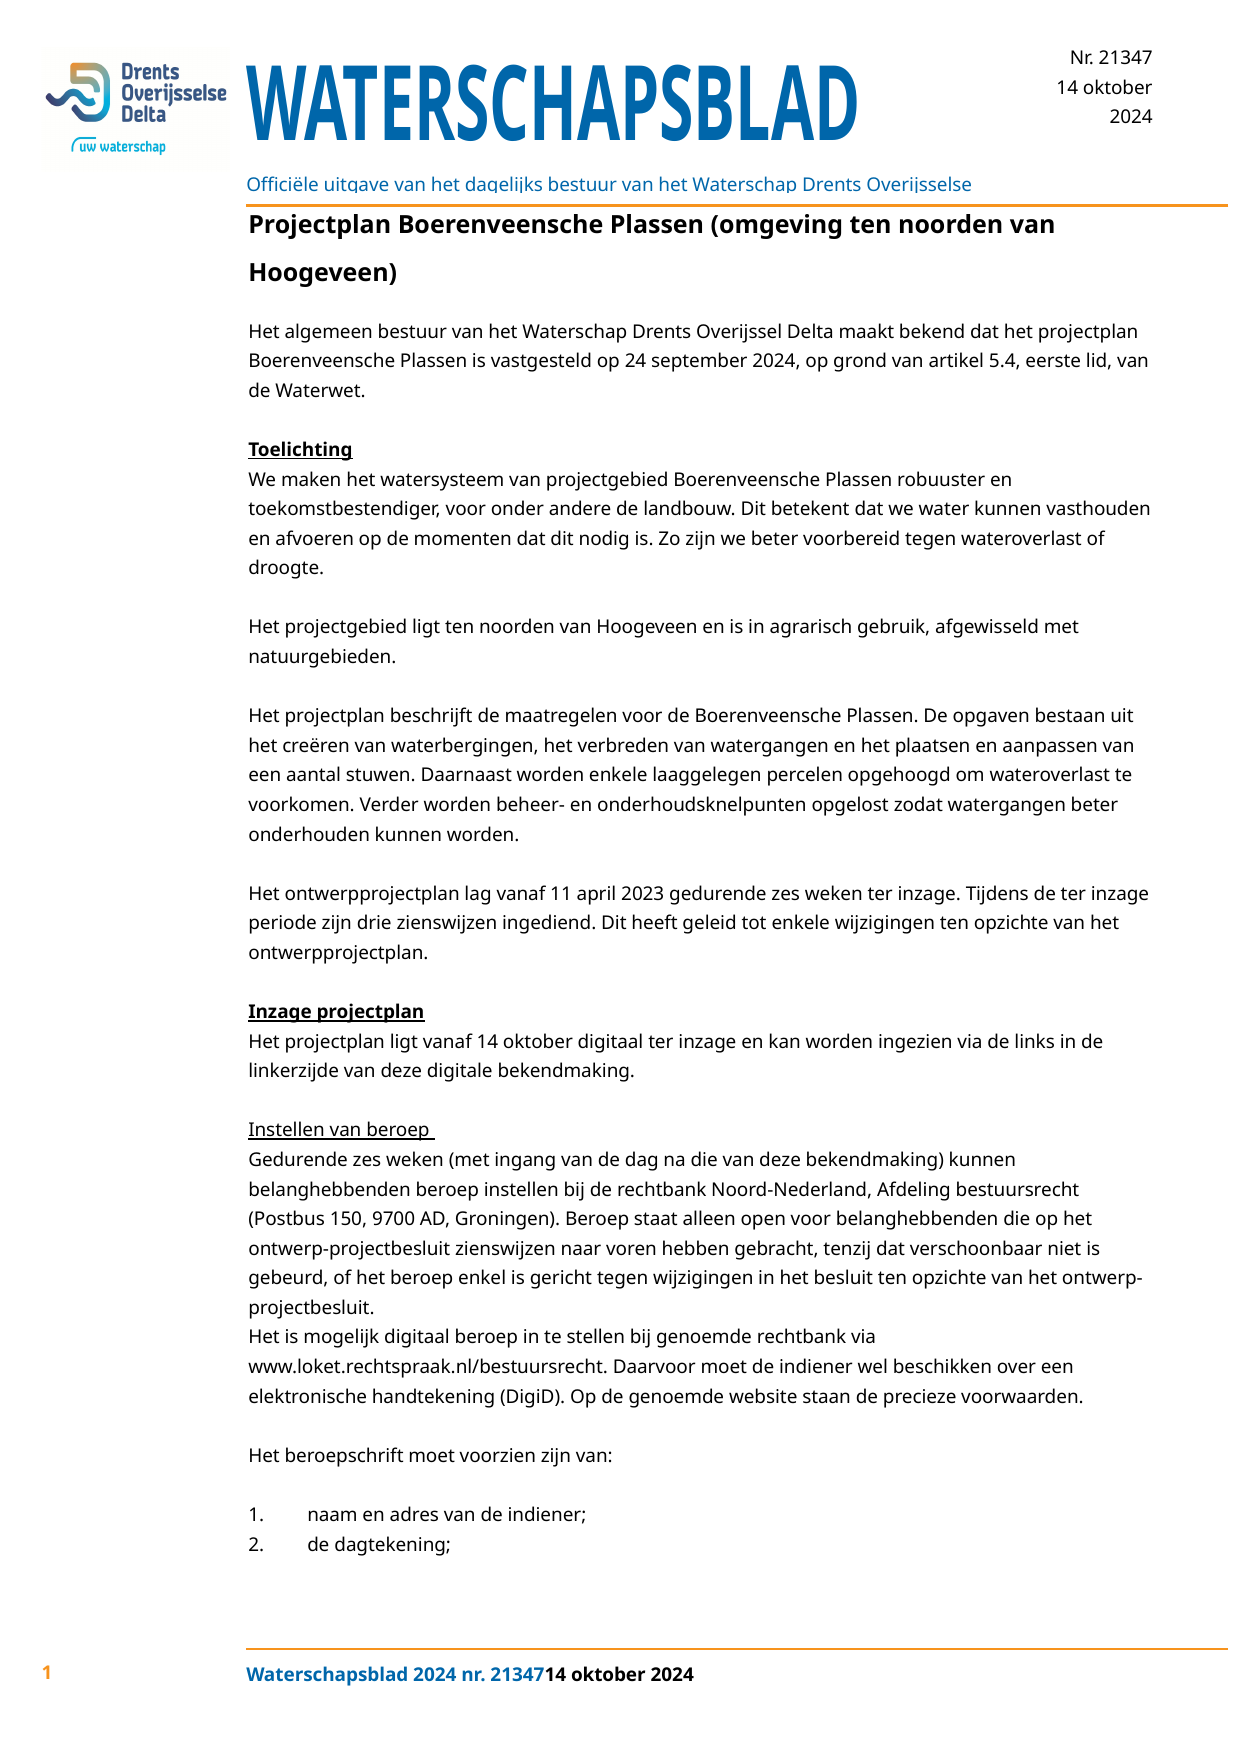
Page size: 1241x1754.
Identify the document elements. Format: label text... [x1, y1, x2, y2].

text Gedurende zes weken (met ingang van de dag na die van deze bekendmaking) kunnen belanghebbenden beroep instellen bij de rechtbank Noord-Nederland, Afdeling bestuursrecht (Postbus 150, 9700 AD, Groningen). Beroep staat alleen open voor belanghebbenden die op het ontwerp-projectbesluit zienswijzen naar voren hebben gebracht, tenzij dat verschoonbaar niet is gebeurd, of het beroep enkel is gericht tegen wijzigingen in het besluit ten opzichte van het ontwerp-projectbesluit. [248, 1146, 1152, 1320]
text Het algemeen bestuur van het Waterschap Drents Overijssel Delta maakt bekend dat het projectplan Boerenveensche Plassen is vastgesteld op 24 september 2024, op grond van artikel 5.4, eerste lid, van de Waterwet. [248, 318, 1152, 403]
text Projectplan Boerenveensche Plassen (omgeving ten noorden van Hoogeveen) [248, 207, 1152, 288]
picture [41, 47, 231, 172]
text Inzage projectplan [248, 998, 1152, 1024]
text Het projectplan ligt vanaf 14 oktober digitaal ter inzage en kan worden ingezien via de links in de linkerzijde van deze digitale bekendmaking. [248, 1028, 1152, 1083]
list de dagtekening; [248, 1531, 1152, 1557]
text Het beroepschrift moet voorzien zijn van: [248, 1442, 1152, 1468]
text Het is mogelijk digitaal beroep in te stellen bij genoemde rechtbank via www.loket.rechtspraak.nl/bestuursrecht. Daarvoor moet de indiener wel beschikken over een elektronische handtekening (DigiD). Op de genoemde website staan de precieze voorwaarden. [248, 1324, 1152, 1409]
text We maken het watersysteem van projectgebied Boerenveensche Plassen robuuster en toekomstbestendiger, voor onder andere de landbouw. Dit betekent dat we water kunnen vasthouden en afvoeren op de momenten dat dit nodig is. Zo zijn we beter voorbereid tegen wateroverlast of droogte. [248, 466, 1152, 580]
text Het projectgebied ligt ten noorden van Hoogeveen en is in agrarisch gebruik, afgewisseld met natuurgebieden. [248, 614, 1152, 669]
text Instellen van beroep [248, 1117, 1152, 1142]
list naam en adres van de indiener; [248, 1501, 1152, 1527]
text Het ontwerpprojectplan lag vanaf 11 april 2023 gedurende zes weken ter inzage. Tijdens de ter inzage periode zijn drie zienswijzen ingediend. Dit heeft geleid tot enkele wijzigingen ten opzichte van het ontwerpprojectplan. [248, 880, 1152, 965]
text Toelichting [248, 436, 1152, 462]
text Het projectplan beschrijft de maatregelen voor de Boerenveensche Plassen. De opgaven bestaan uit het creëren van waterbergingen, het verbreden van watergangen en het plaatsen en aanpassen van een aantal stuwen. Daarnaast worden enkele laaggelegen percelen opgehoogd om wateroverlast te voorkomen. Verder worden beheer- en onderhoudsknelpunten opgelost zodat watergangen beter onderhouden kunnen worden. [248, 702, 1152, 847]
